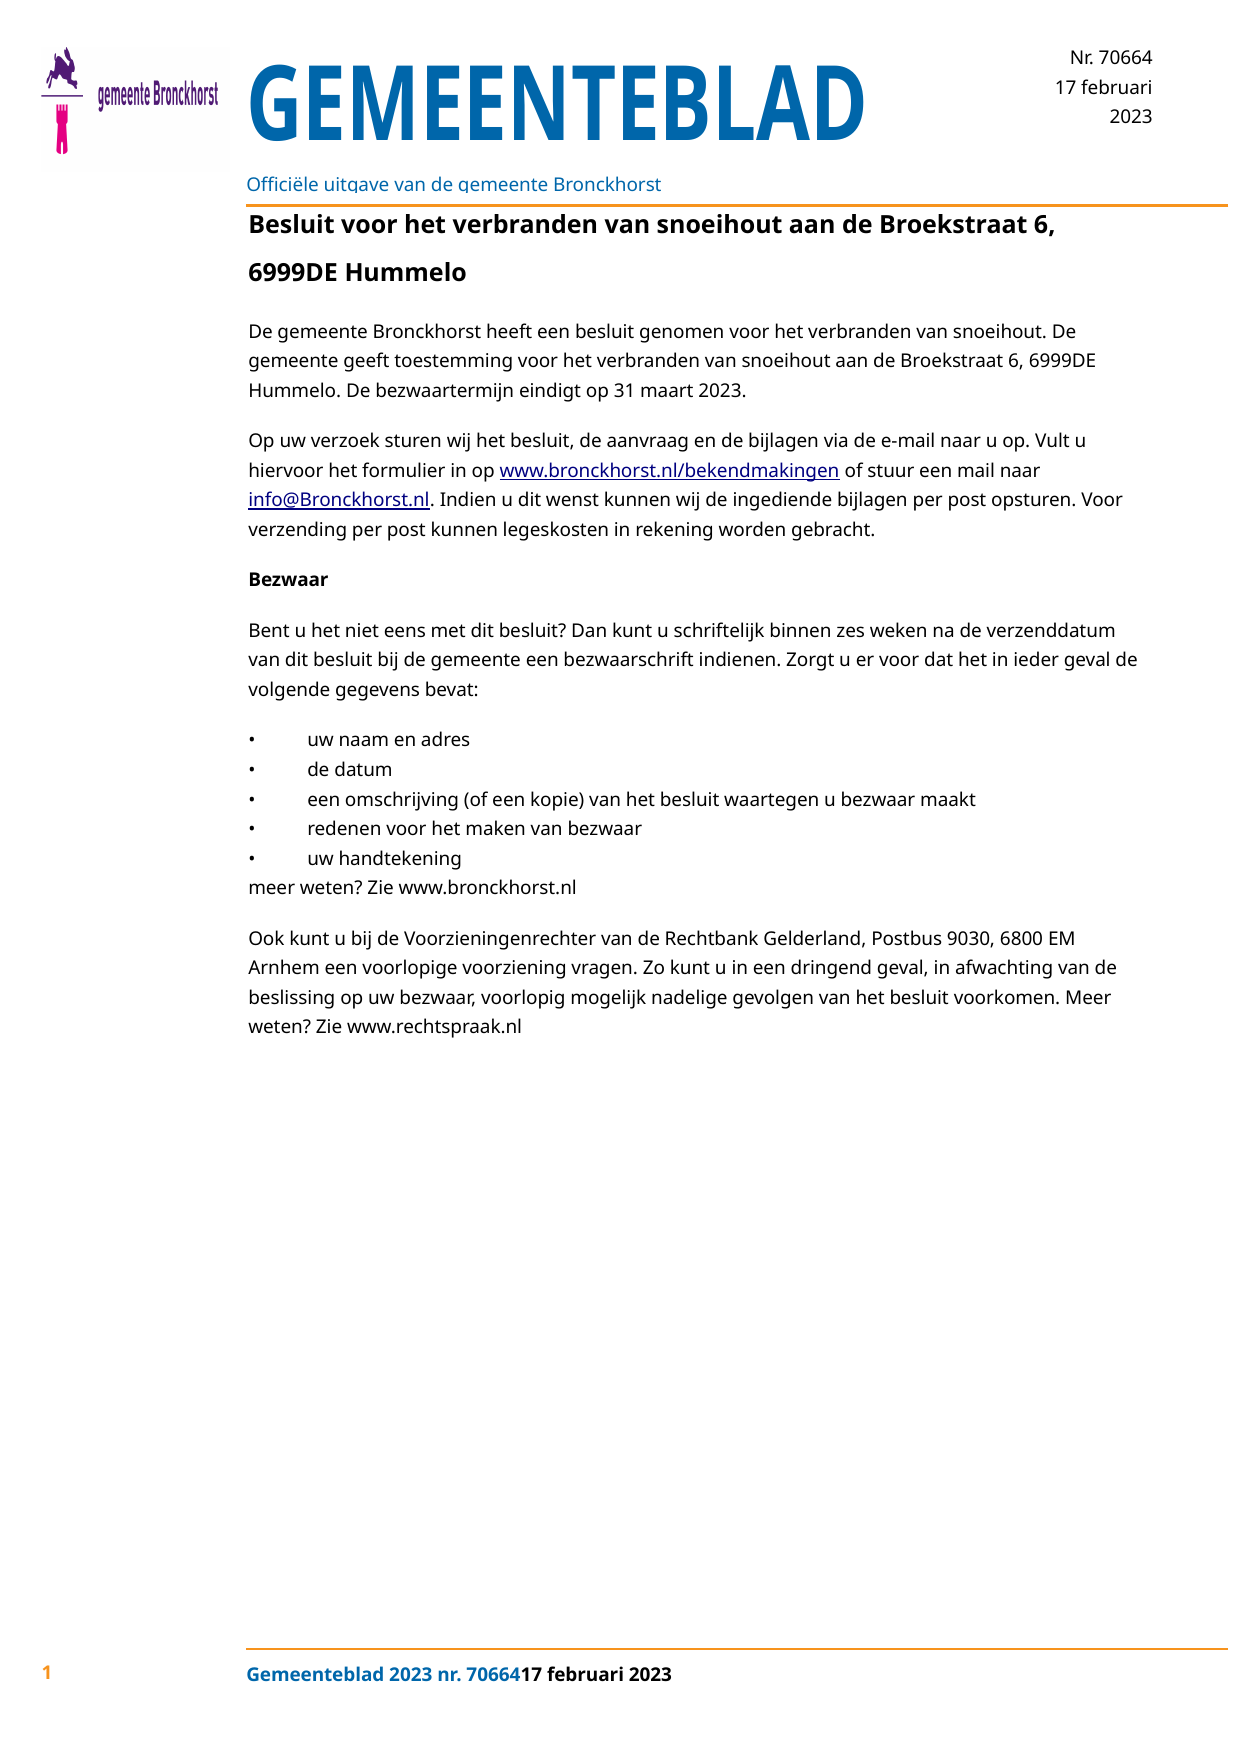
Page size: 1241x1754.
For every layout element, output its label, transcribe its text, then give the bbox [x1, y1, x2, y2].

list de datum [248, 756, 1152, 782]
list redenen voor het maken van bezwaar [248, 815, 1152, 841]
text De gemeente Bronckhorst heeft een besluit genomen voor het verbranden van snoeihout. De gemeente geeft toestemming voor het verbranden van snoeihout aan de Broekstraat 6, 6999DE Hummelo. De bezwaartermijn eindigt op 31 maart 2023. [248, 318, 1152, 403]
text Ook kunt u bij de Voorzieningenrechter van de Rechtbank Gelderland, Postbus 9030, 6800 EM Arnhem een voorlopige voorziening vragen. Zo kunt u in een dringend geval, in afwachting van de beslissing op uw bezwaar, voorlopig mogelijk nadelige gevolgen van het besluit voorkomen. Meer weten? Zie www.rechtspraak.nl [248, 925, 1152, 1039]
text meer weten? Zie www.bronckhorst.nl [248, 874, 1152, 900]
text Op uw verzoek sturen wij het besluit, de aanvraag en de bijlagen via de e-mail naar u op. Vult u hiervoor het formulier in op www.bronckhorst.nl/bekendmakingen of stuur een mail naar info@Bronckhorst.nl. Indien u dit wenst kunnen wij de ingediende bijlagen per post opsturen. Voor verzending per post kunnen legeskosten in rekening worden gebracht. [248, 427, 1152, 542]
list uw naam en adres [248, 727, 1152, 752]
text Bezwaar [248, 567, 1152, 592]
text Bent u het niet eens met dit besluit? Dan kunt u schriftelijk binnen zes weken na de verzenddatum van dit besluit bij de gemeente een bezwaarschrift indienen. Zorgt u er voor dat het in ieder geval de volgende gegevens bevat: [248, 617, 1152, 702]
list uw handtekening [248, 845, 1152, 871]
list een omschrijving (of een kopie) van het besluit waartegen u bezwaar maakt [248, 786, 1152, 812]
text Besluit voor het verbranden van snoeihout aan de Broekstraat 6, 6999DE Hummelo [248, 207, 1152, 288]
picture [41, 47, 231, 172]
